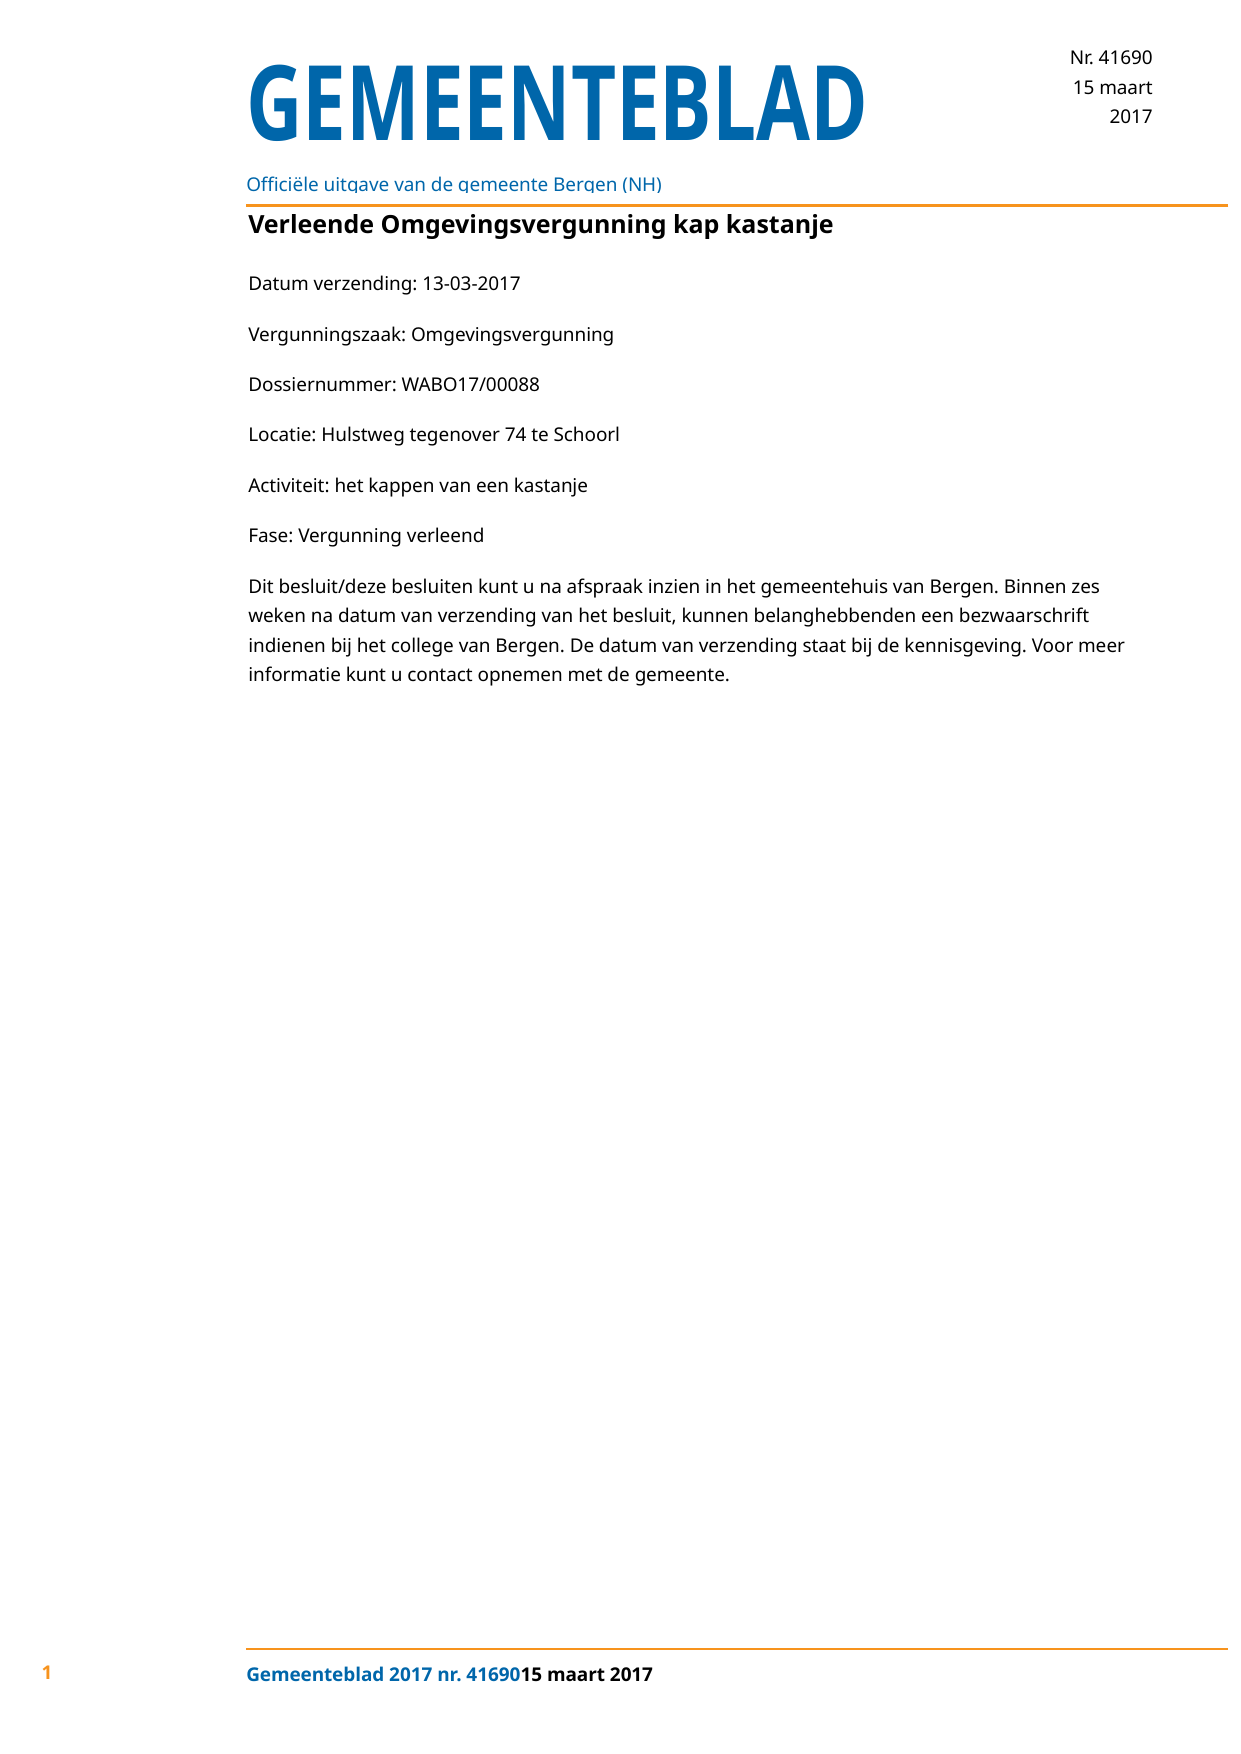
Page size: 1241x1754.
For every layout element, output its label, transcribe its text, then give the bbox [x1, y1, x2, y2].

text Vergunningszaak: Omgevingsvergunning [248, 321, 1152, 346]
text Dossiernummer: WABO17/00088 [248, 371, 1152, 397]
picture [41, 47, 231, 172]
text Fase: Vergunning verleend [248, 522, 1152, 548]
text Verleende Omgevingsvergunning kap kastanje [248, 207, 1152, 241]
text Activiteit: het kappen van een kastanje [248, 472, 1152, 498]
text Datum verzending: 13-03-2017 [248, 270, 1152, 296]
text Dit besluit/deze besluiten kunt u na afspraak inzien in het gemeentehuis van Bergen. Binnen zes weken na datum van verzending van het besluit, kunnen belanghebbenden een bezwaarschrift indienen bij het college van Bergen. De datum van verzending staat bij de kennisgeving. Voor meer informatie kunt u contact opnemen met de gemeente. [248, 573, 1152, 687]
text Locatie: Hulstweg tegenover 74 te Schoorl [248, 422, 1152, 447]
